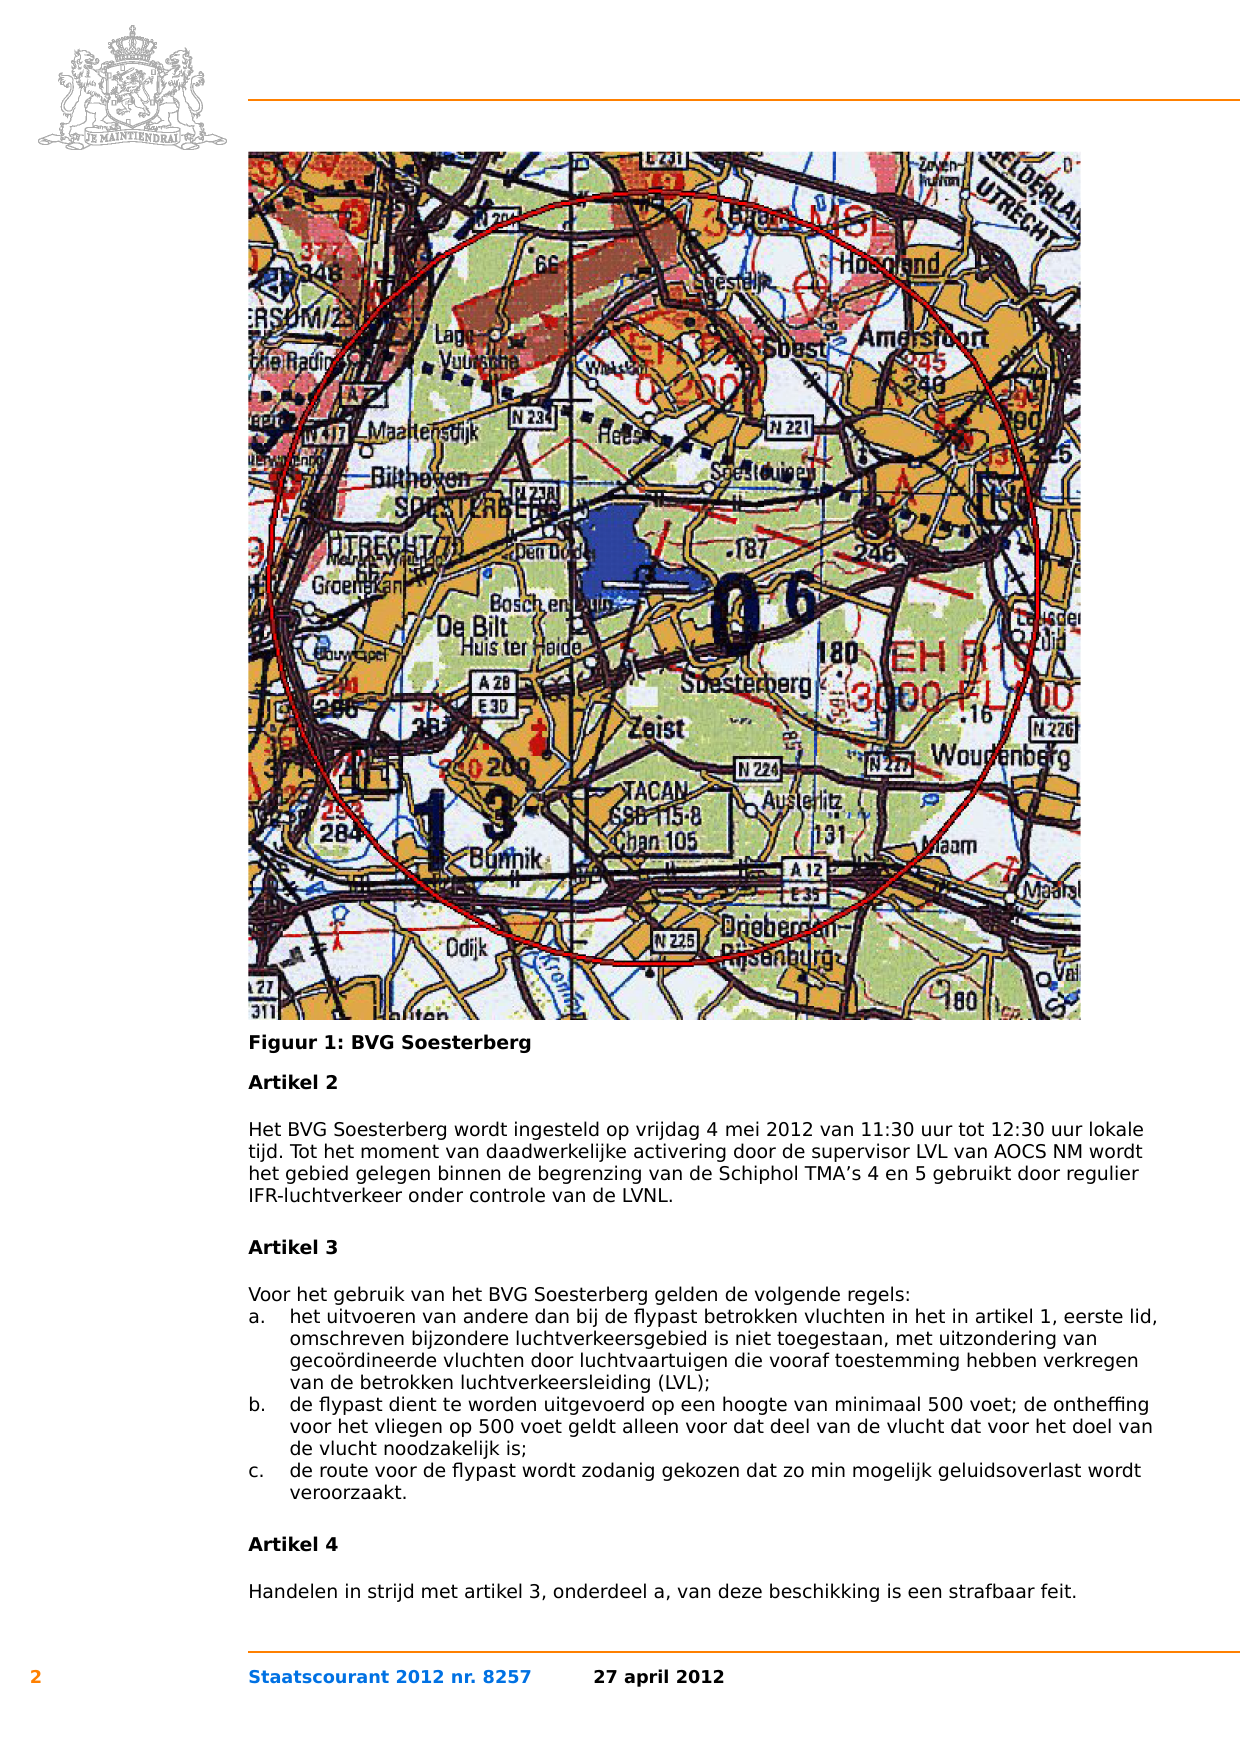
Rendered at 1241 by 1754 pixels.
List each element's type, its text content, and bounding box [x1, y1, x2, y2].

text Figuur 1: BVG Soesterberg [248, 1032, 1081, 1054]
text Het BVG Soesterberg wordt ingesteld op vrijdag 4 mei 2012 van 11:30 uur tot 12:30 uur lokale tijd. Tot het moment van daadwerkelijke activering door de supervisor LVL van AOCS NM wordt het gebied gelegen binnen de begrenzing van de Schiphol TMA’s 4 en 5 gebruikt door regulier IFR-luchtverkeer onder controle van de LVNL. [248, 1119, 1163, 1207]
text a. het uitvoeren van andere dan bij de flypast betrokken vluchten in het in artikel 1, eerste lid, omschreven bijzondere luchtverkeersgebied is niet toegestaan, met uitzondering van gecoördineerde vluchten door luchtvaartuigen die vooraf toestemming hebben verkregen van de betrokken luchtverkeersleiding (LVL); [248, 1306, 1163, 1394]
text b. de flypast dient te worden uitgevoerd op een hoogte van minimaal 500 voet; de ontheffing voor het vliegen op 500 voet geldt alleen voor dat deel van de vlucht dat voor het doel van de vlucht noodzakelijk is; [248, 1394, 1163, 1459]
picture [38, 25, 227, 150]
subtitle Artikel 2 [248, 1072, 1163, 1094]
text Voor het gebruik van het BVG Soesterberg gelden de volgende regels: [248, 1284, 1163, 1306]
text Handelen in strijd met artikel 3, onderdeel a, van deze beschikking is een strafbaar feit. [248, 1581, 1163, 1602]
subtitle Artikel 3 [248, 1237, 1163, 1259]
picture [248, 151, 1081, 1020]
subtitle Artikel 4 [248, 1533, 1163, 1556]
text c. de route voor de flypast wordt zodanig gekozen dat zo min mogelijk geluidsoverlast wordt veroorzaakt. [248, 1459, 1163, 1503]
